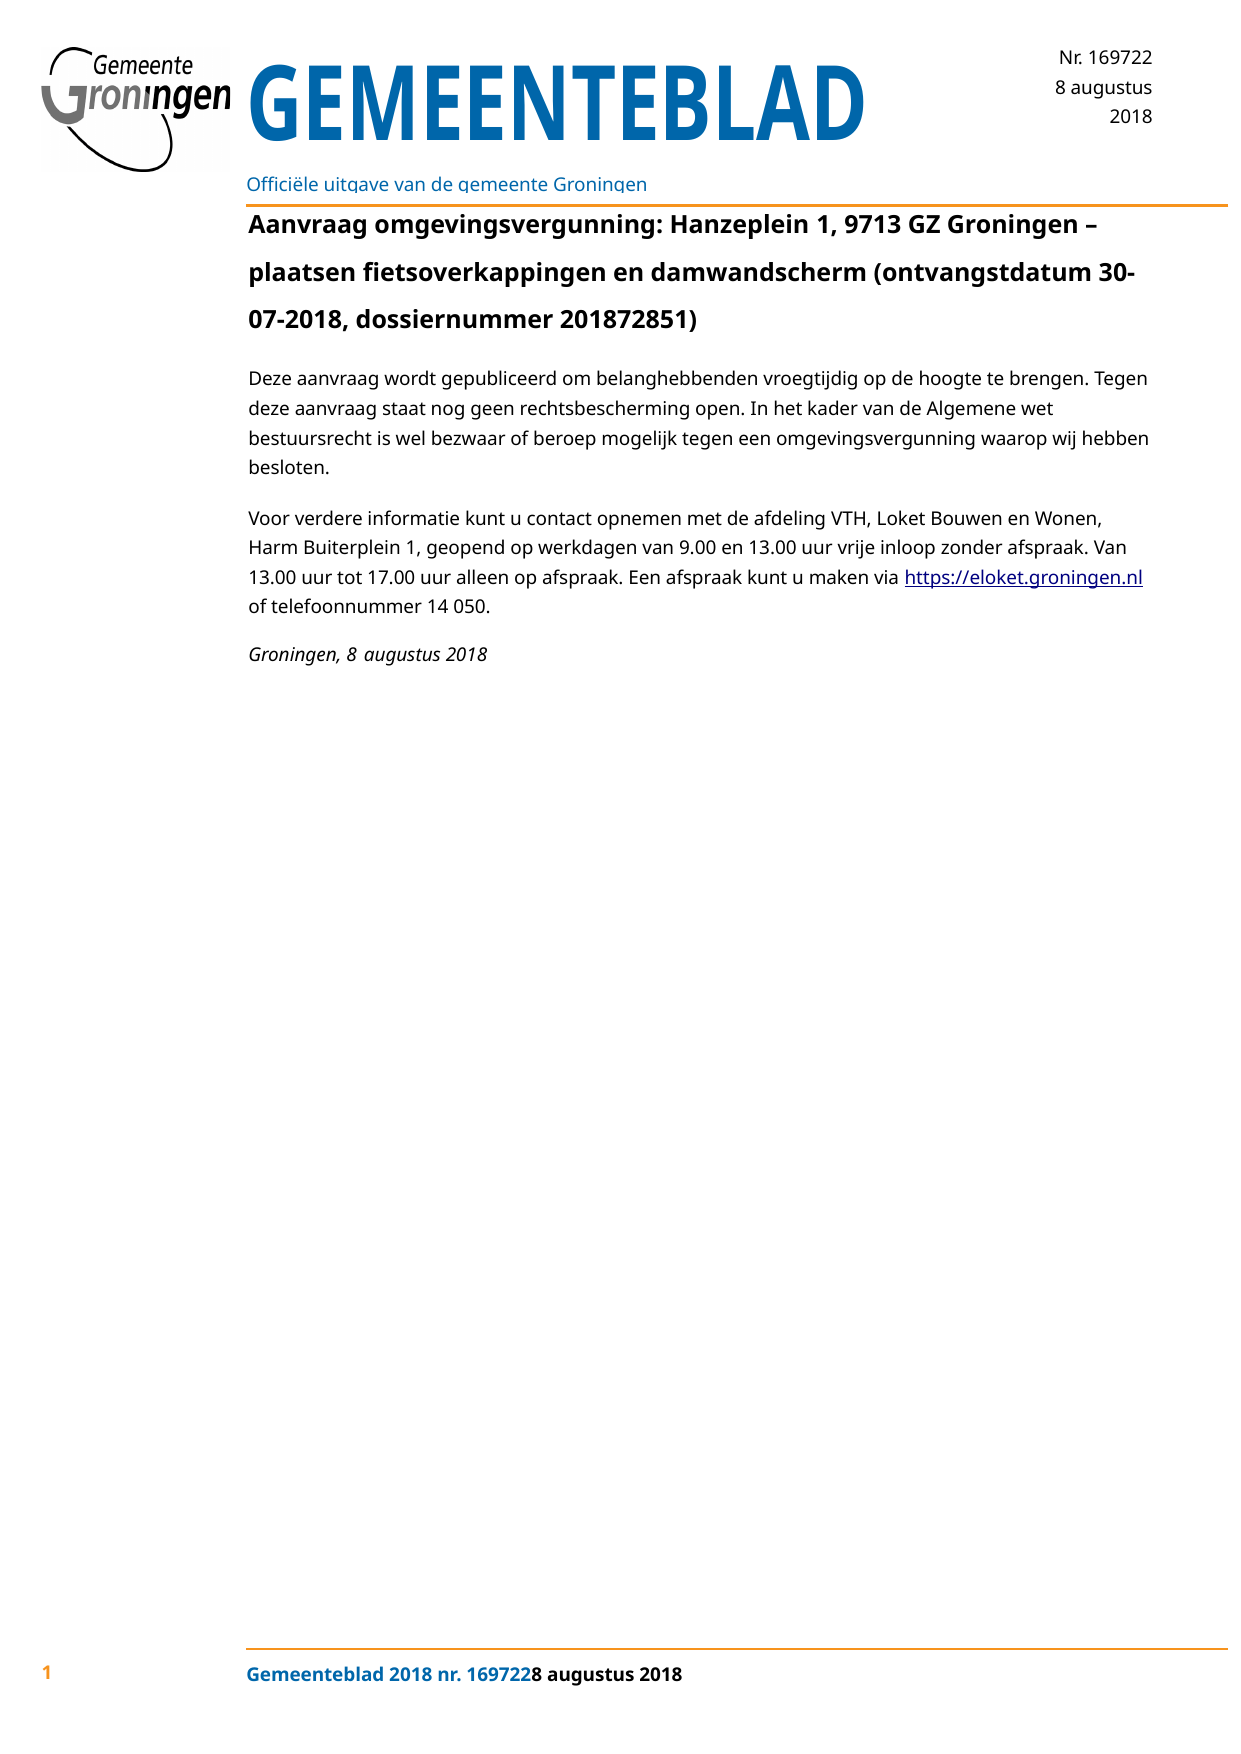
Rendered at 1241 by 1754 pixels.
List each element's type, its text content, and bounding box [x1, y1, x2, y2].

picture [41, 47, 231, 172]
text Groningen, 8 augustus 2018 [248, 641, 1152, 667]
text Deze aanvraag wordt gepubliceerd om belanghebbenden vroegtijdig op de hoogte te brengen. Tegen deze aanvraag staat nog geen rechtsbescherming open. In het kader van de Algemene wet bestuursrecht is wel bezwaar of beroep mogelijk tegen een omgevingsvergunning waarop wij hebben besloten. [248, 366, 1152, 480]
text Aanvraag omgevingsvergunning: Hanzeplein 1, 9713 GZ Groningen – plaatsen fietsoverkappingen en damwandscherm (ontvangstdatum 30-07-2018, dossiernummer 201872851) [248, 207, 1152, 336]
text Voor verdere informatie kunt u contact opnemen met de afdeling VTH, Loket Bouwen en Wonen, Harm Buiterplein 1, geopend op werkdagen van 9.00 en 13.00 uur vrije inloop zonder afspraak. Van 13.00 uur tot 17.00 uur alleen op afspraak. Een afspraak kunt u maken via https://eloket.groningen.nl of telefoonnummer 14 050. [248, 505, 1152, 619]
